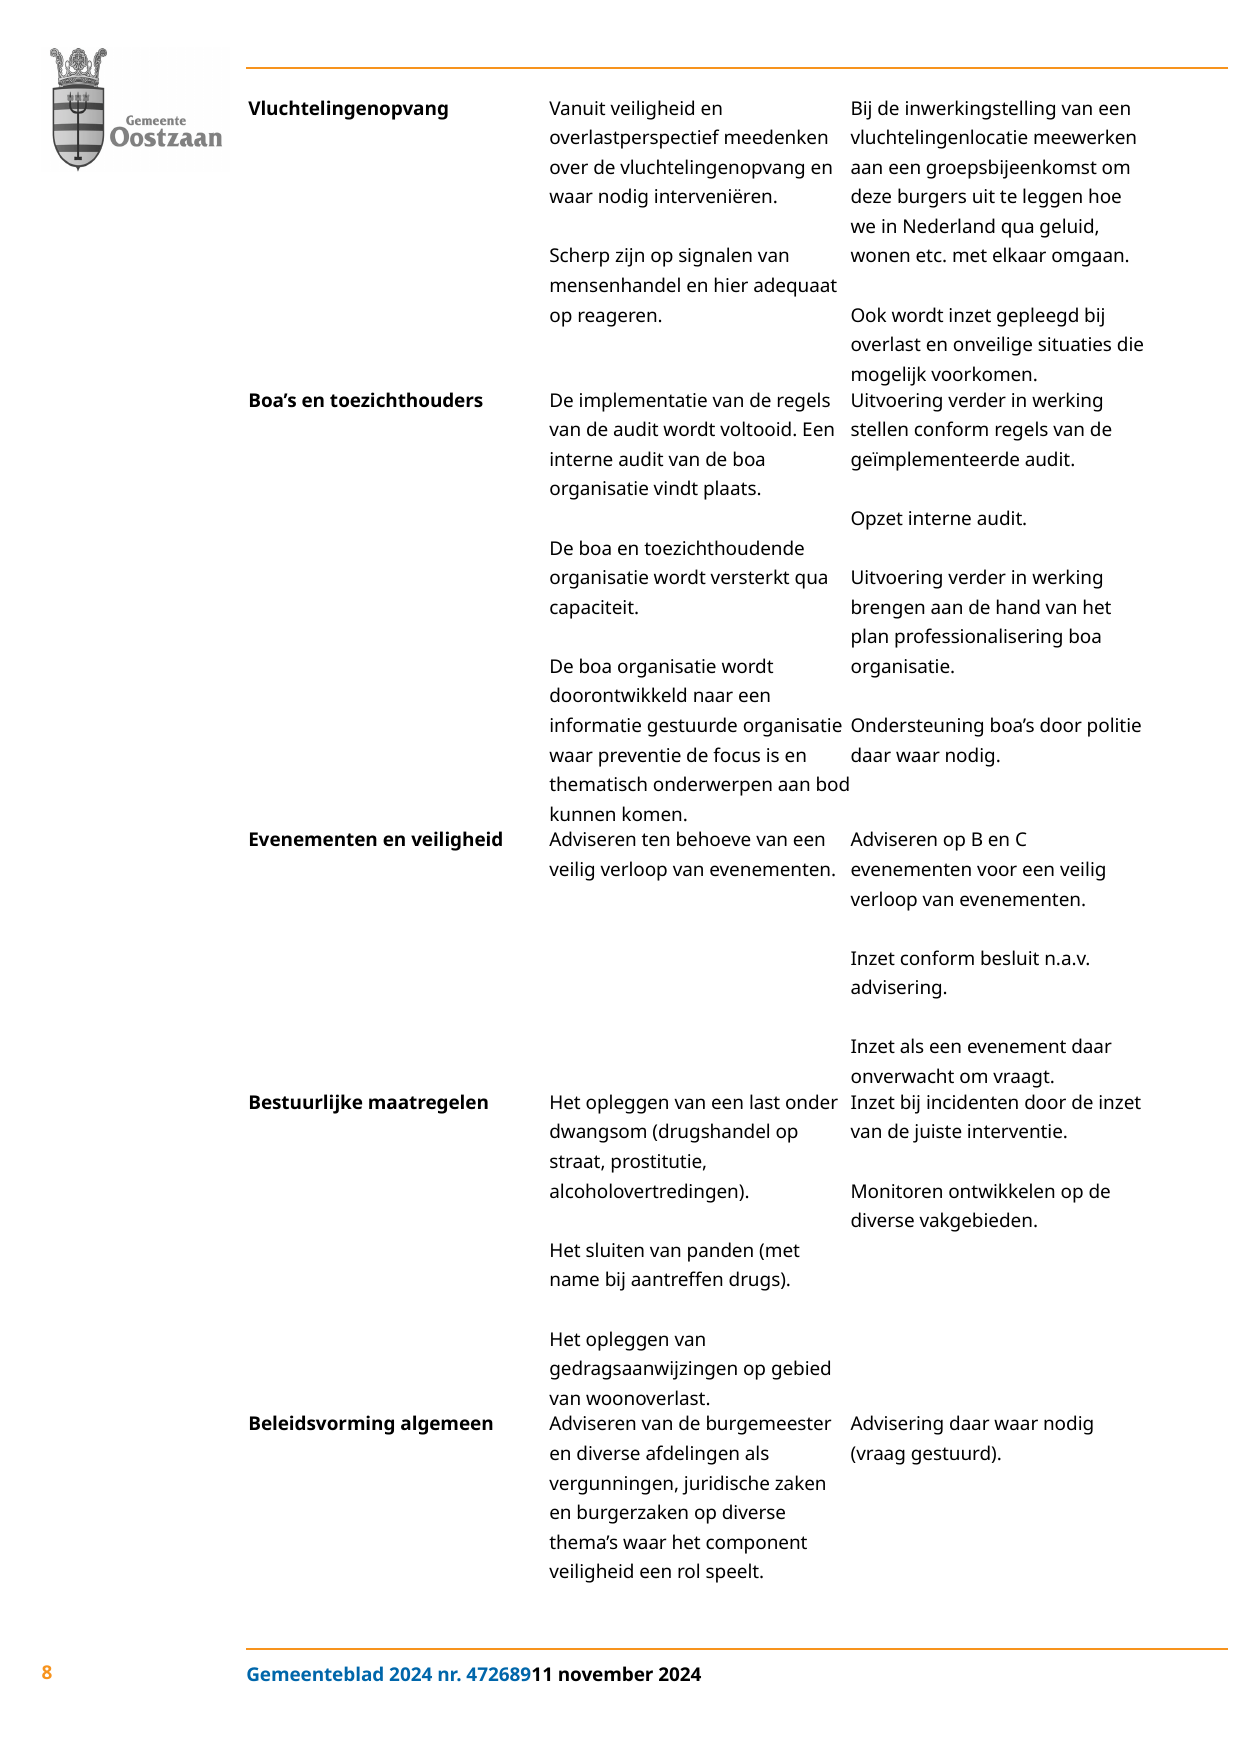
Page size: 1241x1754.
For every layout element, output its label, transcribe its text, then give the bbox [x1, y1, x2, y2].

table_cell Evenementen en veiligheid [248, 827, 549, 1089]
table_cell Inzet bij incidenten door de inzet van de juiste interventie. Monitoren ontwikkelen op de diverse vakgebieden. [850, 1089, 1152, 1411]
table_cell Vluchtelingenopvang [248, 95, 549, 387]
table_cell Vanuit veiligheid en overlastperspectief meedenken over de vluchtelingenopvang en waar nodig interveniëren. Scherp zijn op signalen van mensenhandel en hier adequaat op reageren. [549, 95, 850, 387]
table_cell Bij de inwerkingstelling van een vluchtelingenlocatie meewerken aan een groepsbijeenkomst om deze burgers uit te leggen hoe we in Nederland qua geluid, wonen etc. met elkaar omgaan. Ook wordt inzet gepleegd bij overlast en onveilige situaties die mogelijk voorkomen. [850, 95, 1152, 387]
table_cell Bestuurlijke maatregelen [248, 1089, 549, 1411]
table_cell Adviseren ten behoeve van een veilig verloop van evenementen. [549, 827, 850, 1089]
table_cell Adviseren van de burgemeester en diverse afdelingen als vergunningen, juridische zaken en burgerzaken op diverse thema’s waar het component veiligheid een rol speelt. [549, 1411, 850, 1584]
table_cell Boa’s en toezichthouders [248, 387, 549, 827]
table_cell Advisering daar waar nodig (vraag gestuurd). [850, 1411, 1152, 1584]
table_cell Het opleggen van een last onder dwangsom (drugshandel op straat, prostitutie, alcoholovertredingen). Het sluiten van panden (met name bij aantreffen drugs). Het opleggen van gedragsaanwijzingen op gebied van woonoverlast. [549, 1089, 850, 1411]
table_cell Beleidsvorming algemeen [248, 1411, 549, 1584]
table_cell Uitvoering verder in werking stellen conform regels van de geïmplementeerde audit. Opzet interne audit. Uitvoering verder in werking brengen aan de hand van het plan professionalisering boa organisatie. Ondersteuning boa’s door politie daar waar nodig. [850, 387, 1152, 827]
picture [41, 47, 231, 172]
table_cell De implementatie van de regels van de audit wordt voltooid. Een interne audit van de boa organisatie vindt plaats. De boa en toezichthoudende organisatie wordt versterkt qua capaciteit. De boa organisatie wordt doorontwikkeld naar een informatie gestuurde organisatie waar preventie de focus is en thematisch onderwerpen aan bod kunnen komen. [549, 387, 850, 827]
table_cell Adviseren op B en C evenementen voor een veilig verloop van evenementen. Inzet conform besluit n.a.v. advisering. Inzet als een evenement daar onverwacht om vraagt. [850, 827, 1152, 1089]
